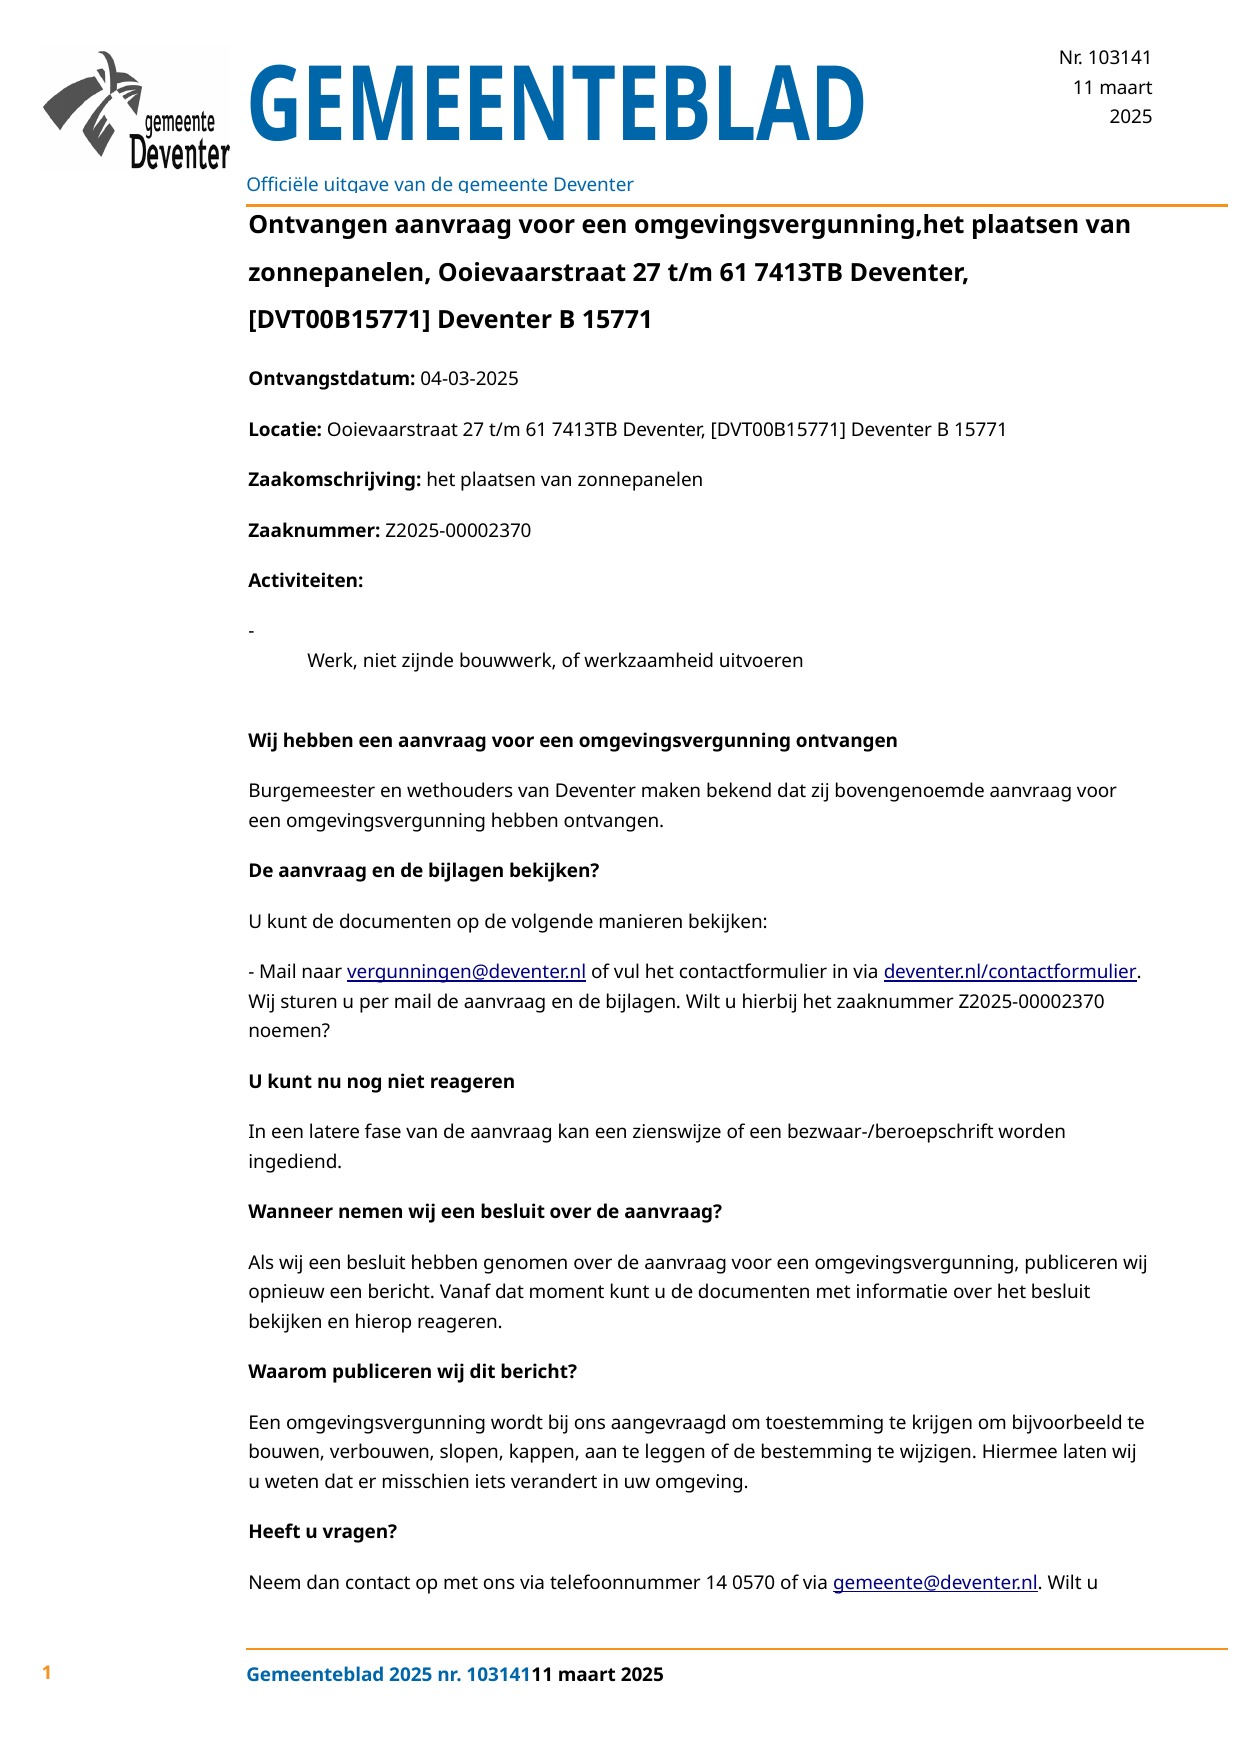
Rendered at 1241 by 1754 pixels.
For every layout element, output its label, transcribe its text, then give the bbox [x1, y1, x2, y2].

text Ontvangstdatum: 04-03-2025 [248, 366, 1152, 391]
text Wij hebben een aanvraag voor een omgevingsvergunning ontvangen [248, 727, 1152, 753]
text Wanneer nemen wij een besluit over de aanvraag? [248, 1198, 1152, 1224]
text - Mail naar vergunningen@deventer.nl of vul het contactformulier in via deventer.nl/contactformulier. Wij sturen u per mail de aanvraag en de bijlagen. Wilt u hierbij het zaaknummer Z2025-00002370 noemen? [248, 958, 1152, 1043]
text Neem dan contact op met ons via telefoonnummer 14 0570 of via gemeente@deventer.nl. Wilt u [248, 1569, 1152, 1594]
text In een latere fase van de aanvraag kan een zienswijze of een bezwaar-/beroepschrift worden ingediend. [248, 1118, 1152, 1174]
text De aanvraag en de bijlagen bekijken? [248, 858, 1152, 883]
text Heeft u vragen? [248, 1518, 1152, 1544]
text Locatie: Ooievaarstraat 27 t/m 61 7413TB Deventer, [DVT00B15771] Deventer B 15771 [248, 416, 1152, 442]
text U kunt de documenten op de volgende manieren bekijken: [248, 908, 1152, 934]
text Burgemeester en wethouders van Deventer maken bekend dat zij bovengenoemde aanvraag voor een omgevingsvergunning hebben ontvangen. [248, 778, 1152, 833]
text Ontvangen aanvraag voor een omgevingsvergunning,het plaatsen van zonnepanelen, Ooievaarstraat 27 t/m 61 7413TB Deventer, [DVT00B15771] Deventer B 15771 [248, 207, 1152, 336]
text Als wij een besluit hebben genomen over de aanvraag voor een omgevingsvergunning, publiceren wij opnieuw een bericht. Vanaf dat moment kunt u de documenten met informatie over het besluit bekijken en hierop reageren. [248, 1249, 1152, 1334]
text Waarom publiceren wij dit bericht? [248, 1358, 1152, 1384]
text U kunt nu nog niet reageren [248, 1068, 1152, 1094]
text Activiteiten: [248, 567, 1152, 593]
text Een omgevingsvergunning wordt bij ons aangevraagd om toestemming te krijgen om bijvoorbeeld te bouwen, verbouwen, slopen, kappen, aan te leggen of de bestemming te wijzigen. Hiermee laten wij u weten dat er misschien iets verandert in uw omgeving. [248, 1409, 1152, 1494]
text Zaaknummer: Z2025-00002370 [248, 517, 1152, 542]
picture [41, 47, 231, 172]
text Zaakomschrijving: het plaatsen van zonnepanelen [248, 466, 1152, 492]
list Werk, niet zijnde bouwwerk, of werkzaamheid uitvoeren [248, 647, 1152, 673]
